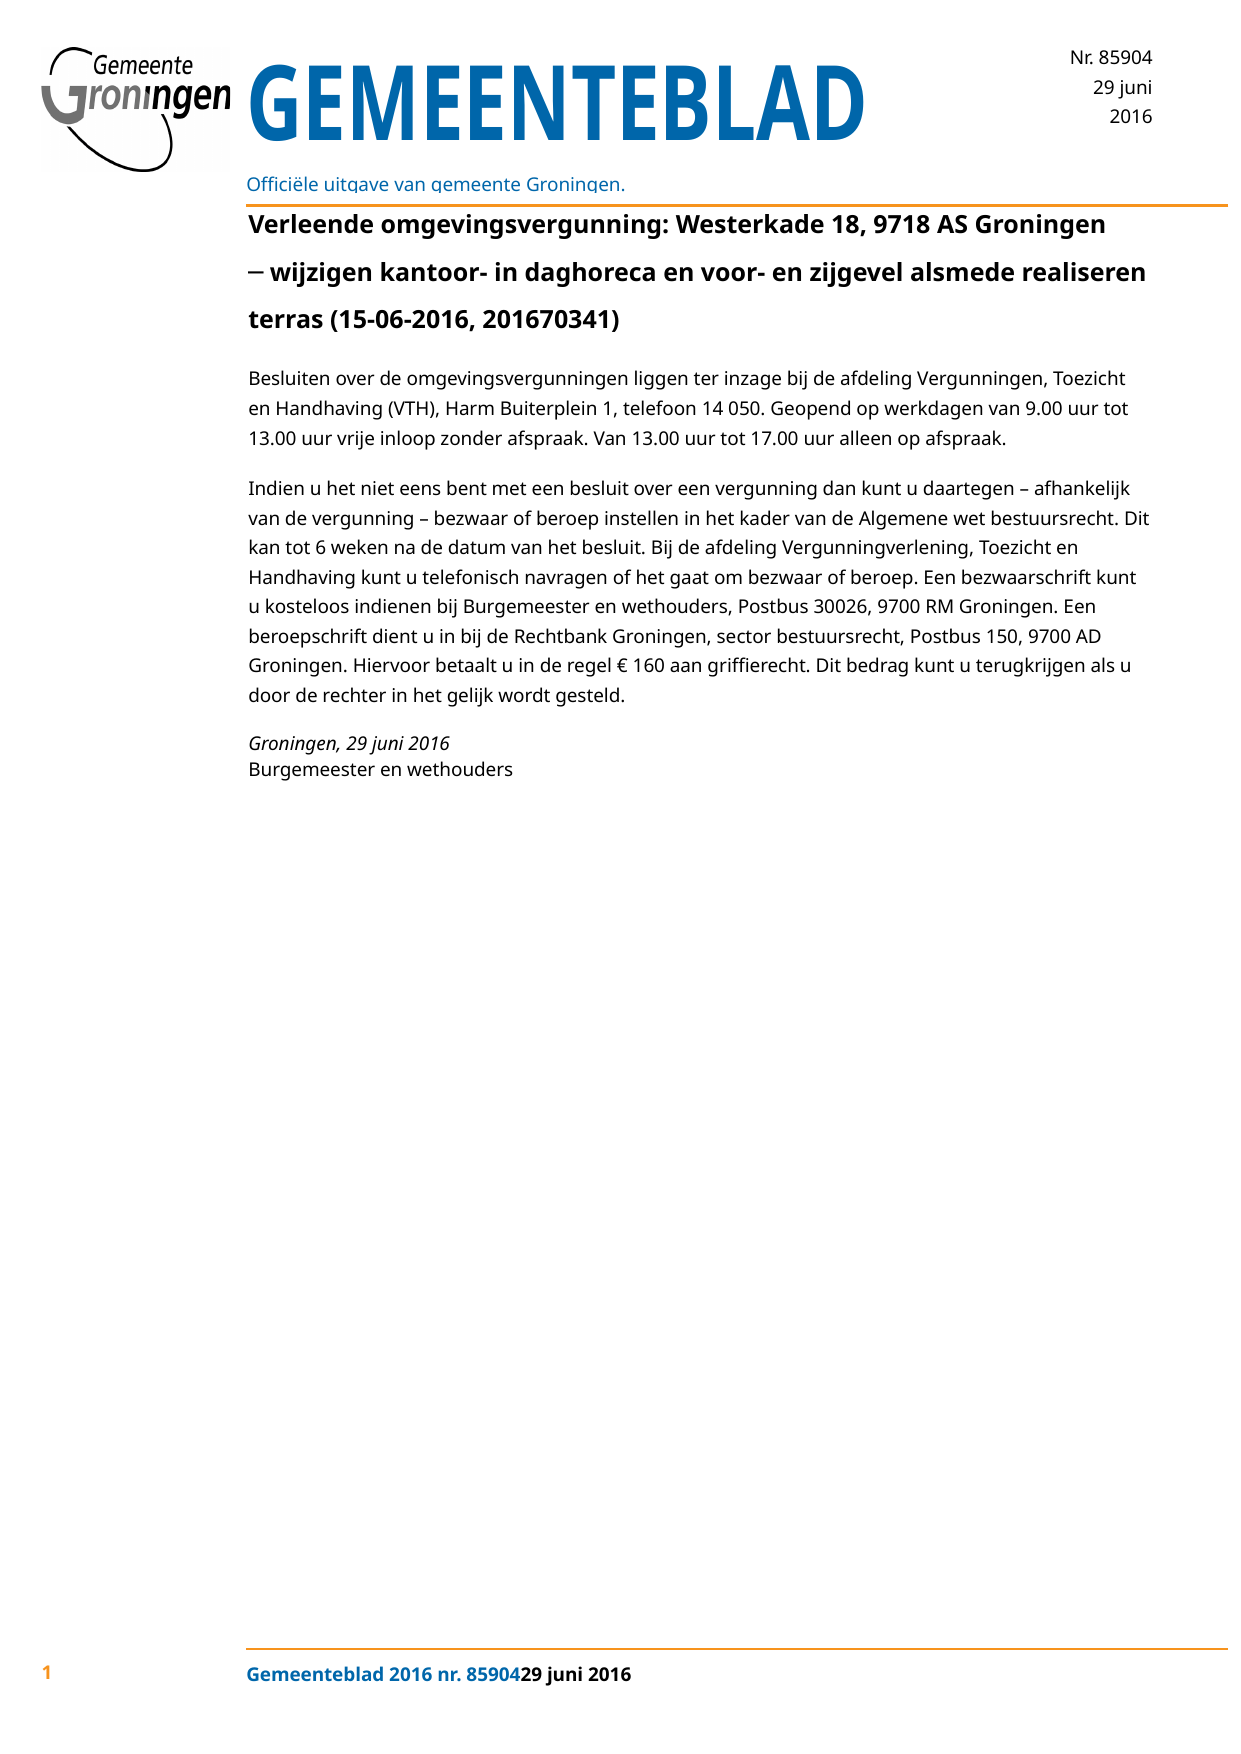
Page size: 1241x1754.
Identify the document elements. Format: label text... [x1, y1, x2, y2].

text Groningen, 29 juni 2016 [248, 730, 1152, 756]
text Indien u het niet eens bent met een besluit over een vergunning dan kunt u daartegen – afhankelijk van de vergunning – bezwaar of beroep instellen in het kader van de Algemene wet bestuursrecht. Dit kan tot 6 weken na de datum van het besluit. Bij de afdeling Vergunningverlening, Toezicht en Handhaving kunt u telefonisch navragen of het gaat om bezwaar of beroep. Een bezwaarschrift kunt u kosteloos indienen bij Burgemeester en wethouders, Postbus 30026, 9700 RM Groningen. Een beroepschrift dient u in bij de Rechtbank Groningen, sector bestuursrecht, Postbus 150, 9700 AD Groningen. Hiervoor betaalt u in de regel € 160 aan griffierecht. Dit bedrag kunt u terugkrijgen als u door de rechter in het gelijk wordt gesteld. [248, 475, 1152, 708]
text Burgemeester en wethouders [248, 756, 1152, 781]
text Verleende omgevingsvergunning: Westerkade 18, 9718 AS Groningen ─ wijzigen kantoor- in daghoreca en voor- en zijgevel alsmede realiseren terras (15-06-2016, 201670341) [248, 207, 1152, 336]
text Besluiten over de omgevingsvergunningen liggen ter inzage bij de afdeling Vergunningen, Toezicht en Handhaving (VTH), Harm Buiterplein 1, telefoon 14 050. Geopend op werkdagen van 9.00 uur tot 13.00 uur vrije inloop zonder afspraak. Van 13.00 uur tot 17.00 uur alleen op afspraak. [248, 366, 1152, 450]
picture [41, 47, 231, 172]
